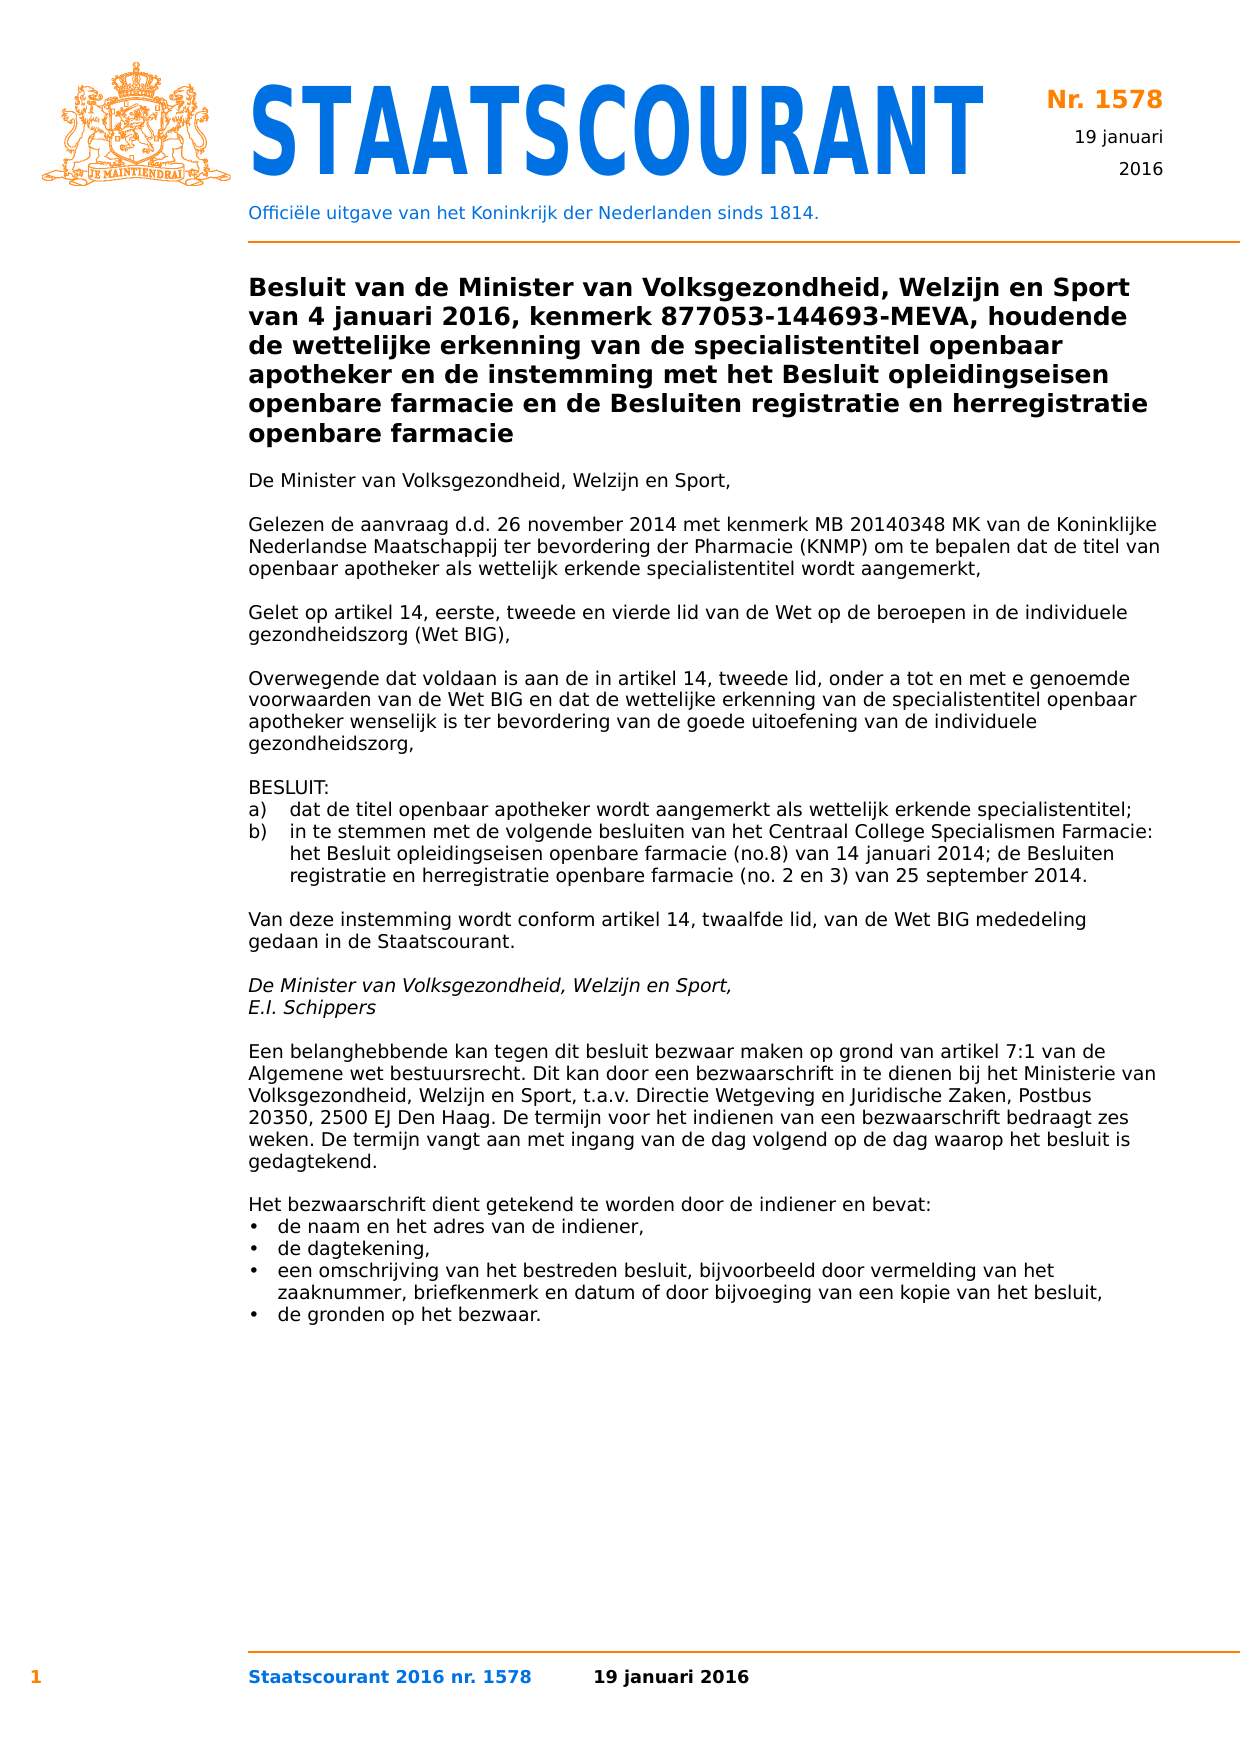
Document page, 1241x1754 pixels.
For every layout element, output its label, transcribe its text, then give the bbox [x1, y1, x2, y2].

text BESLUIT: [248, 777, 1163, 799]
table_cell 2016 [998, 153, 1240, 203]
text Een belanghebbende kan tegen dit besluit bezwaar maken op grond van artikel 7:1 van de Algemene wet bestuursrecht. Dit kan door een bezwaarschrift in te dienen bij het Ministerie van Volksgezondheid, Welzijn en Sport, t.a.v. Directie Wetgeving en Juridische Zaken, Postbus 20350, 2500 EJ Den Haag. De termijn voor het indienen van een bezwaarschrift bedraagt zes weken. De termijn vangt aan met ingang van de dag volgend op de dag waarop het besluit is gedagtekend. [248, 1041, 1163, 1172]
text a) dat de titel openbaar apotheker wordt aangemerkt als wettelijk erkende specialistentitel; [248, 799, 1163, 821]
table_cell Officiële uitgave van het Koninkrijk der Nederlanden sinds 1814. [248, 203, 1240, 241]
text Het bezwaarschrift dient getekend te worden door de indiener en bevat: [248, 1194, 1163, 1216]
text Gelet op artikel 14, eerste, tweede en vierde lid van de Wet op de beroepen in de individuele gezondheidszorg (Wet BIG), [248, 602, 1163, 646]
text De Minister van Volksgezondheid, Welzijn en Sport, [248, 470, 1163, 492]
table_cell 19 januari [998, 121, 1240, 153]
text • een omschrijving van het bestreden besluit, bijvoorbeeld door vermelding van het zaaknummer, briefkenmerk en datum of door bijvoeging van een kopie van het besluit, [248, 1260, 1163, 1304]
text De Minister van Volksgezondheid, Welzijn en Sport, E.I. Schippers [248, 975, 1163, 1019]
text Gelezen de aanvraag d.d. 26 november 2014 met kenmerk MB 20140348 MK van de Koninklijke Nederlandse Maatschappij ter bevordering der Pharmacie (KNMP) om te bepalen dat de titel van openbaar apotheker als wettelijk erkende specialistentitel wordt aangemerkt, [248, 514, 1163, 580]
subtitle Besluit van de Minister van Volksgezondheid, Welzijn en Sport van 4 januari 2016, kenmerk 877053-144693-MEVA, houdende de wettelijke erkenning van de specialistentitel openbaar apotheker en de instemming met het Besluit opleidingseisen openbare farmacie en de Besluiten registratie en herregistratie openbare farmacie [248, 273, 1163, 448]
text • de naam en het adres van de indiener, [248, 1216, 1163, 1238]
picture [41, 62, 231, 186]
text • de gronden op het bezwaar. [248, 1304, 1163, 1326]
text Van deze instemming wordt conform artikel 14, twaalfde lid, van de Wet BIG mededeling gedaan in de Staatscourant. [248, 909, 1163, 953]
text • de dagtekening, [248, 1238, 1163, 1260]
table_header [25, 62, 248, 241]
table_header Nr. 1578 [998, 62, 1240, 121]
table_header STAATSCOURANT [248, 62, 998, 203]
text Overwegende dat voldaan is aan de in artikel 14, tweede lid, onder a tot en met e genoemde voorwaarden van de Wet BIG en dat de wettelijke erkenning van de specialistentitel openbaar apotheker wenselijk is ter bevordering van de goede uitoefening van de individuele gezondheidszorg, [248, 667, 1163, 755]
text b) in te stemmen met de volgende besluiten van het Centraal College Specialismen Farmacie: het Besluit opleidingseisen openbare farmacie (no.8) van 14 januari 2014; de Besluiten registratie en herregistratie openbare farmacie (no. 2 en 3) van 25 september 2014. [248, 821, 1163, 887]
